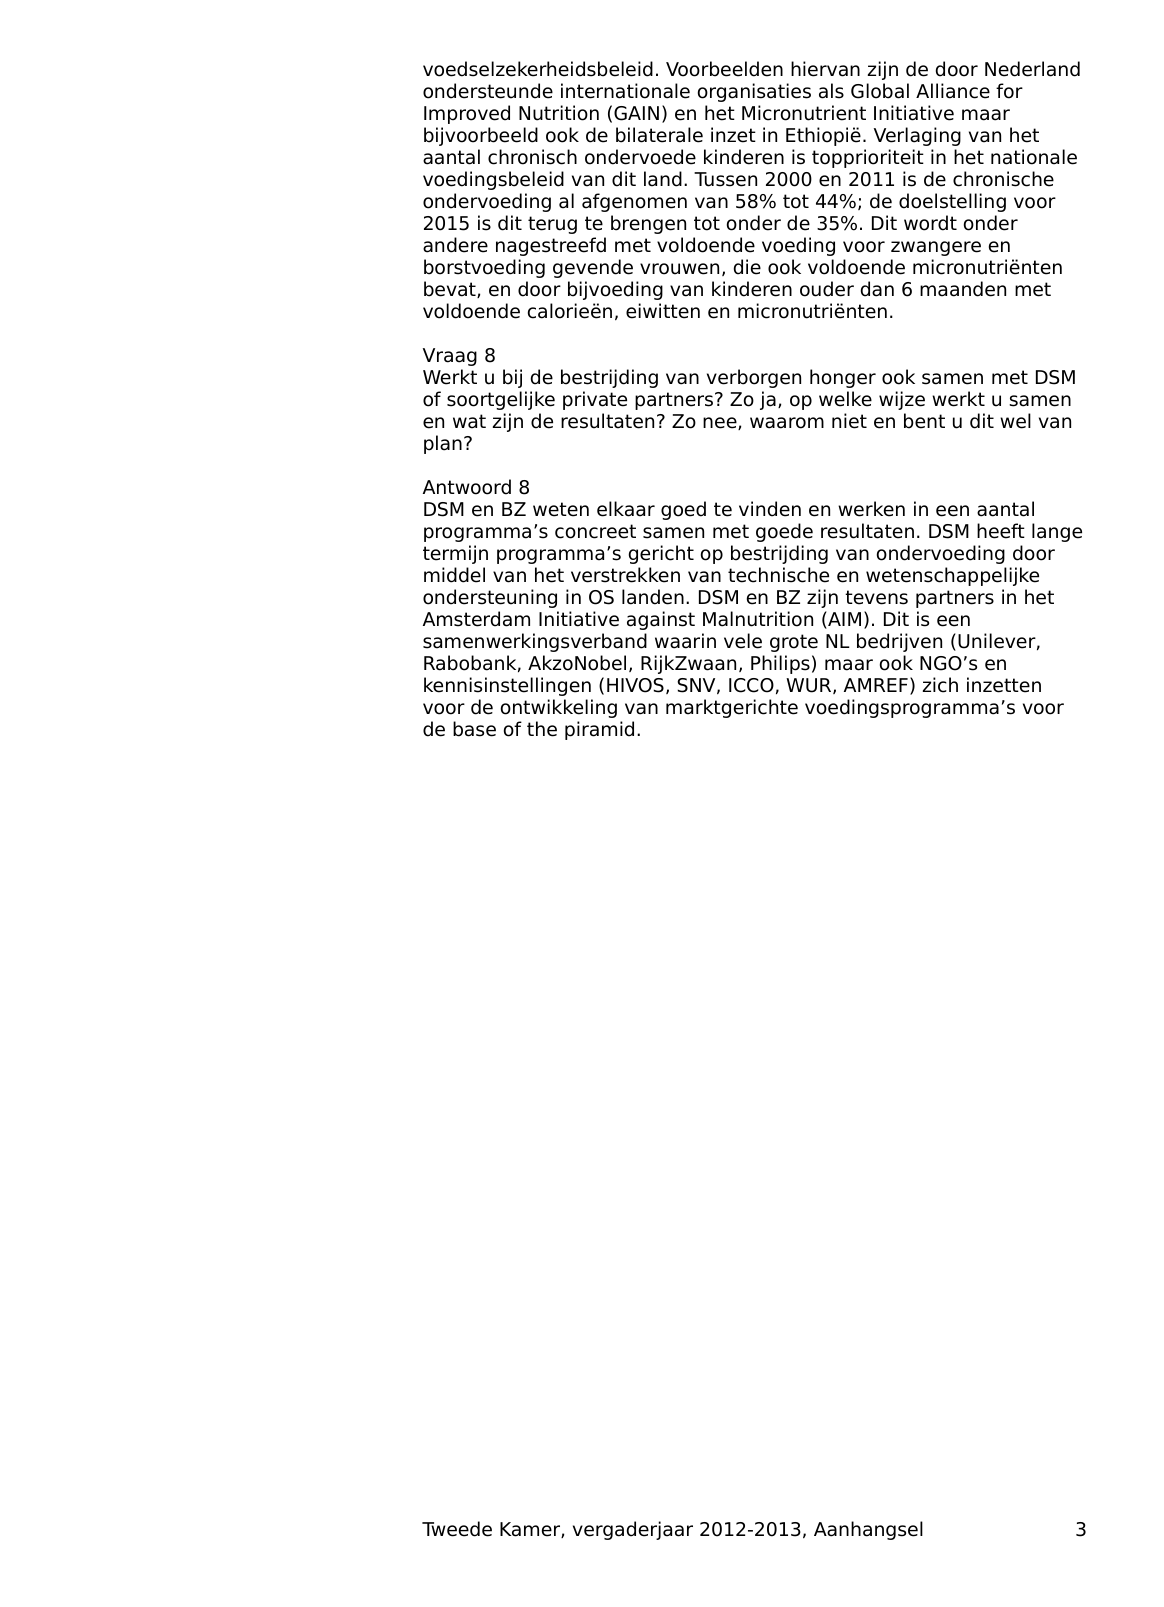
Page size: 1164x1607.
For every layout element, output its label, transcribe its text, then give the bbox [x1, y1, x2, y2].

text Vraag 8 [422, 345, 1087, 367]
text Werkt u bij de bestrijding van verborgen honger ook samen met DSM of soortgelijke private partners? Zo ja, op welke wijze werkt u samen en wat zijn de resultaten? Zo nee, waarom niet en bent u dit wel van plan? [422, 367, 1087, 455]
text Antwoord 8 [422, 477, 1087, 499]
text DSM en BZ weten elkaar goed te vinden en werken in een aantal programma’s concreet samen met goede resultaten. DSM heeft lange termijn programma’s gericht op bestrijding van ondervoeding door middel van het verstrekken van technische en wetenschappelijke ondersteuning in OS landen. DSM en BZ zijn tevens partners in het Amsterdam Initiative against Malnutrition (AIM). Dit is een samenwerkingsverband waarin vele grote NL bedrijven (Unilever, Rabobank, AkzoNobel, RijkZwaan, Philips) maar ook NGO’s en kennisinstellingen (HIVOS, SNV, ICCO, WUR, AMREF) zich inzetten voor de ontwikkeling van marktgerichte voedingsprogramma’s voor de base of the piramid. [422, 499, 1087, 741]
text voedselzekerheidsbeleid. Voorbeelden hiervan zijn de door Nederland ondersteunde internationale organisaties als Global Alliance for Improved Nutrition (GAIN) en het Micronutrient Initiative maar bijvoorbeeld ook de bilaterale inzet in Ethiopië. Verlaging van het aantal chronisch ondervoede kinderen is topprioriteit in het nationale voedingsbeleid van dit land. Tussen 2000 en 2011 is de chronische ondervoeding al afgenomen van 58% tot 44%; de doelstelling voor 2015 is dit terug te brengen tot onder de 35%. Dit wordt onder andere nagestreefd met voldoende voeding voor zwangere en borstvoeding gevende vrouwen, die ook voldoende micronutriënten bevat, en door bijvoeding van kinderen ouder dan 6 maanden met voldoende calorieën, eiwitten en micronutriënten. [422, 59, 1087, 323]
